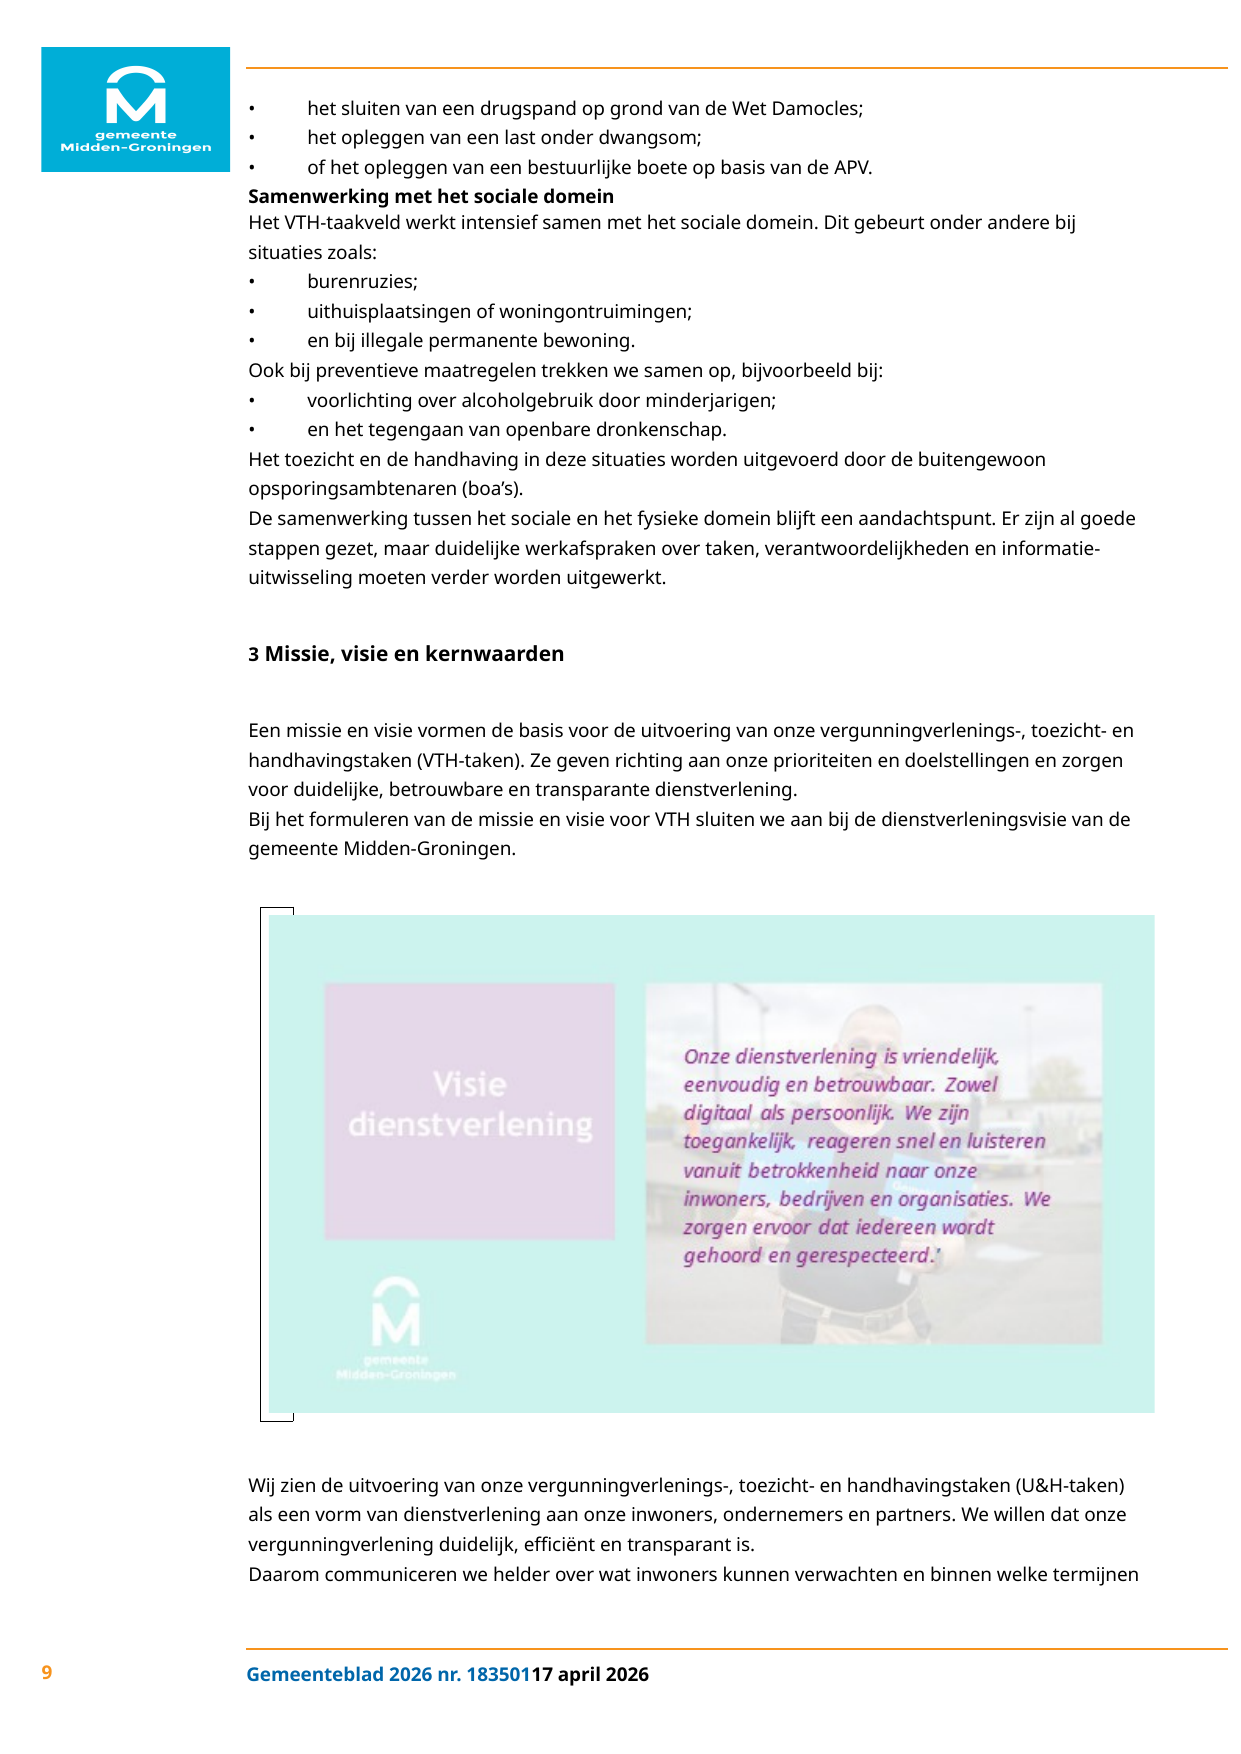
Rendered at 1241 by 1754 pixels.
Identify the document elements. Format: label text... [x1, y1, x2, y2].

text Wij zien de uitvoering van onze vergunningverlenings-, toezicht- en handhavingstaken (U&H-taken) als een vorm van dienstverlening aan onze inwoners, ondernemers en partners. We willen dat onze vergunningverlening duidelijk, efficiënt en transparant is. [248, 1472, 1152, 1557]
list het opleggen van een last onder dwangsom; [248, 124, 1152, 150]
text Ook bij preventieve maatregelen trekken we samen op, bijvoorbeeld bij: [248, 357, 1152, 383]
text 3 Missie, visie en kernwaarden [248, 639, 1152, 668]
text Daarom communiceren we helder over wat inwoners kunnen verwachten en binnen welke termijnen [248, 1561, 1152, 1587]
picture [184, 146, 190, 153]
text Samenwerking met het sociale domein [248, 183, 1152, 209]
text Het VTH-taakveld werkt intensief samen met het sociale domein. Dit gebeurt onder andere bij situaties zoals: [248, 209, 1152, 264]
text Een missie en visie vormen de basis voor de uitvoering van onze vergunningverlenings-, toezicht- en handhavingstaken (VTH-taken). Ze geven richting aan onze prioriteiten en doelstellingen en zorgen voor duidelijke, betrouwbare en transparante dienstverlening. [248, 717, 1152, 802]
list en het tegengaan van openbare dronkenschap. [248, 416, 1152, 442]
list en bij illegale permanente bewoning. [248, 328, 1152, 353]
text Bij het formuleren van de missie en visie voor VTH sluiten we aan bij de dienstverleningsvisie van de gemeente Midden-Groningen. [248, 806, 1152, 861]
list burenruzies; [248, 268, 1152, 294]
list uithuisplaatsingen of woningontruimingen; [248, 298, 1152, 324]
list het sluiten van een drugspand op grond van de Wet Damocles; [248, 95, 1152, 121]
text Het toezicht en de handhaving in deze situaties worden uitgevoerd door de buitengewoon opsporingsambtenaren (boa’s). [248, 446, 1152, 501]
picture [108, 66, 164, 82]
picture [268, 915, 1155, 1413]
list voorlichting over alcoholgebruik door minderjarigen; [248, 387, 1152, 412]
list of het opleggen van een bestuurlijke boete op basis van de APV. [248, 154, 1152, 180]
text De samenwerking tussen het sociale en het fysieke domein blijft een aandachtspunt. Er zijn al goede stappen gezet, maar duidelijke werkafspraken over taken, verantwoordelijkheden en informatie-uitwisseling moeten verder worden uitgewerkt. [248, 505, 1152, 590]
picture [107, 89, 165, 122]
